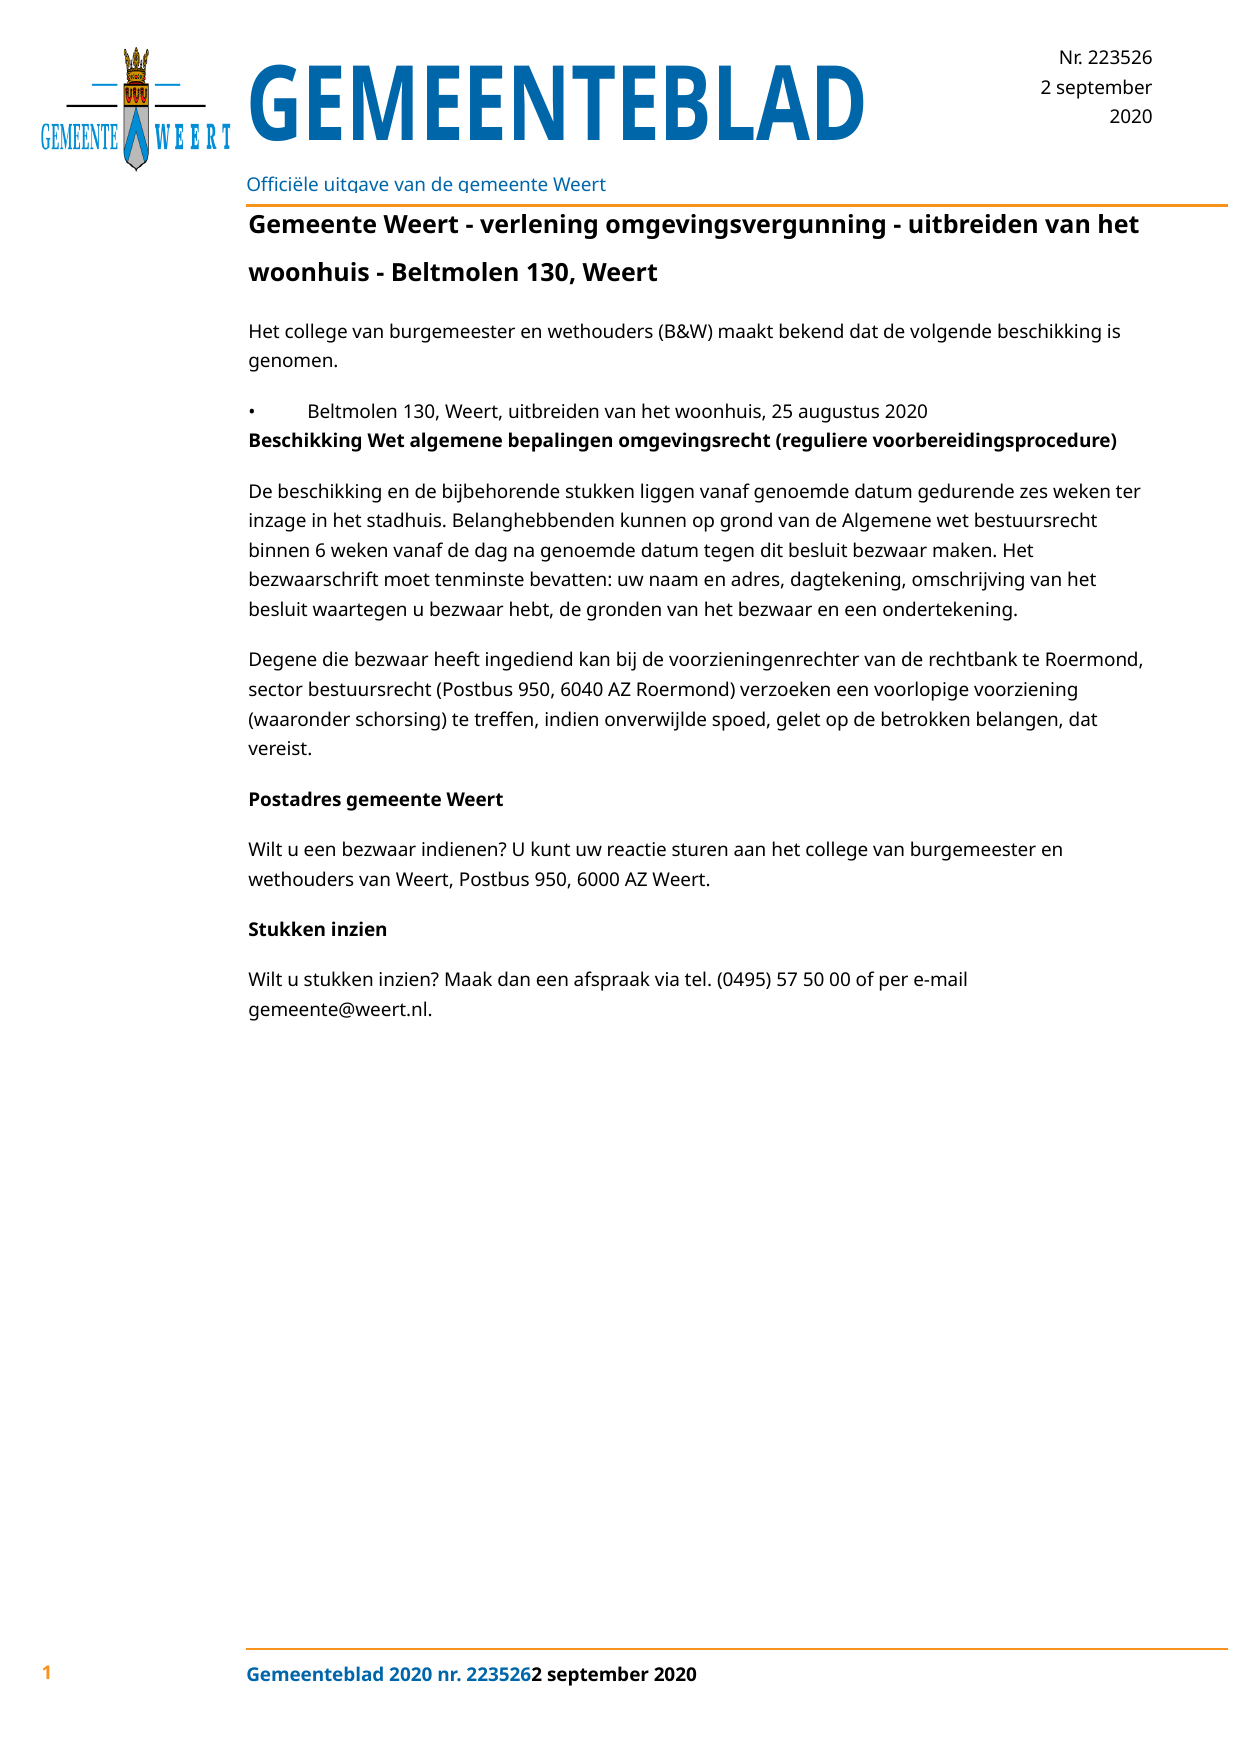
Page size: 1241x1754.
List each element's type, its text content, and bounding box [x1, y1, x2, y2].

text Het college van burgemeester en wethouders (B&W) maakt bekend dat de volgende beschikking is genomen. [248, 318, 1152, 373]
text Wilt u stukken inzien? Maak dan een afspraak via tel. (0495) 57 50 00 of per e-mail gemeente@weert.nl. [248, 967, 1152, 1022]
picture [41, 47, 231, 172]
text Degene die bezwaar heeft ingediend kan bij de voorzieningenrechter van de rechtbank te Roermond, sector bestuursrecht (Postbus 950, 6040 AZ Roermond) verzoeken een voorlopige voorziening (waaronder schorsing) te treffen, indien onverwijlde spoed, gelet op de betrokken belangen, dat vereist. [248, 647, 1152, 761]
list Beltmolen 130, Weert, uitbreiden van het woonhuis, 25 augustus 2020 [248, 398, 1152, 424]
text Beschikking Wet algemene bepalingen omgevingsrecht (reguliere voorbereidingsprocedure) [248, 427, 1152, 453]
text Stukken inzien [248, 916, 1152, 942]
text Postadres gemeente Weert [248, 786, 1152, 812]
text Wilt u een bezwaar indienen? U kunt uw reactie sturen aan het college van burgemeester en wethouders van Weert, Postbus 950, 6000 AZ Weert. [248, 836, 1152, 892]
text Gemeente Weert - verlening omgevingsvergunning - uitbreiden van het woonhuis - Beltmolen 130, Weert [248, 207, 1152, 288]
text De beschikking en de bijbehorende stukken liggen vanaf genoemde datum gedurende zes weken ter inzage in het stadhuis. Belanghebbenden kunnen op grond van de Algemene wet bestuursrecht binnen 6 weken vanaf de dag na genoemde datum tegen dit besluit bezwaar maken. Het bezwaarschrift moet tenminste bevatten: uw naam en adres, dagtekening, omschrijving van het besluit waartegen u bezwaar hebt, de gronden van het bezwaar en een ondertekening. [248, 478, 1152, 622]
